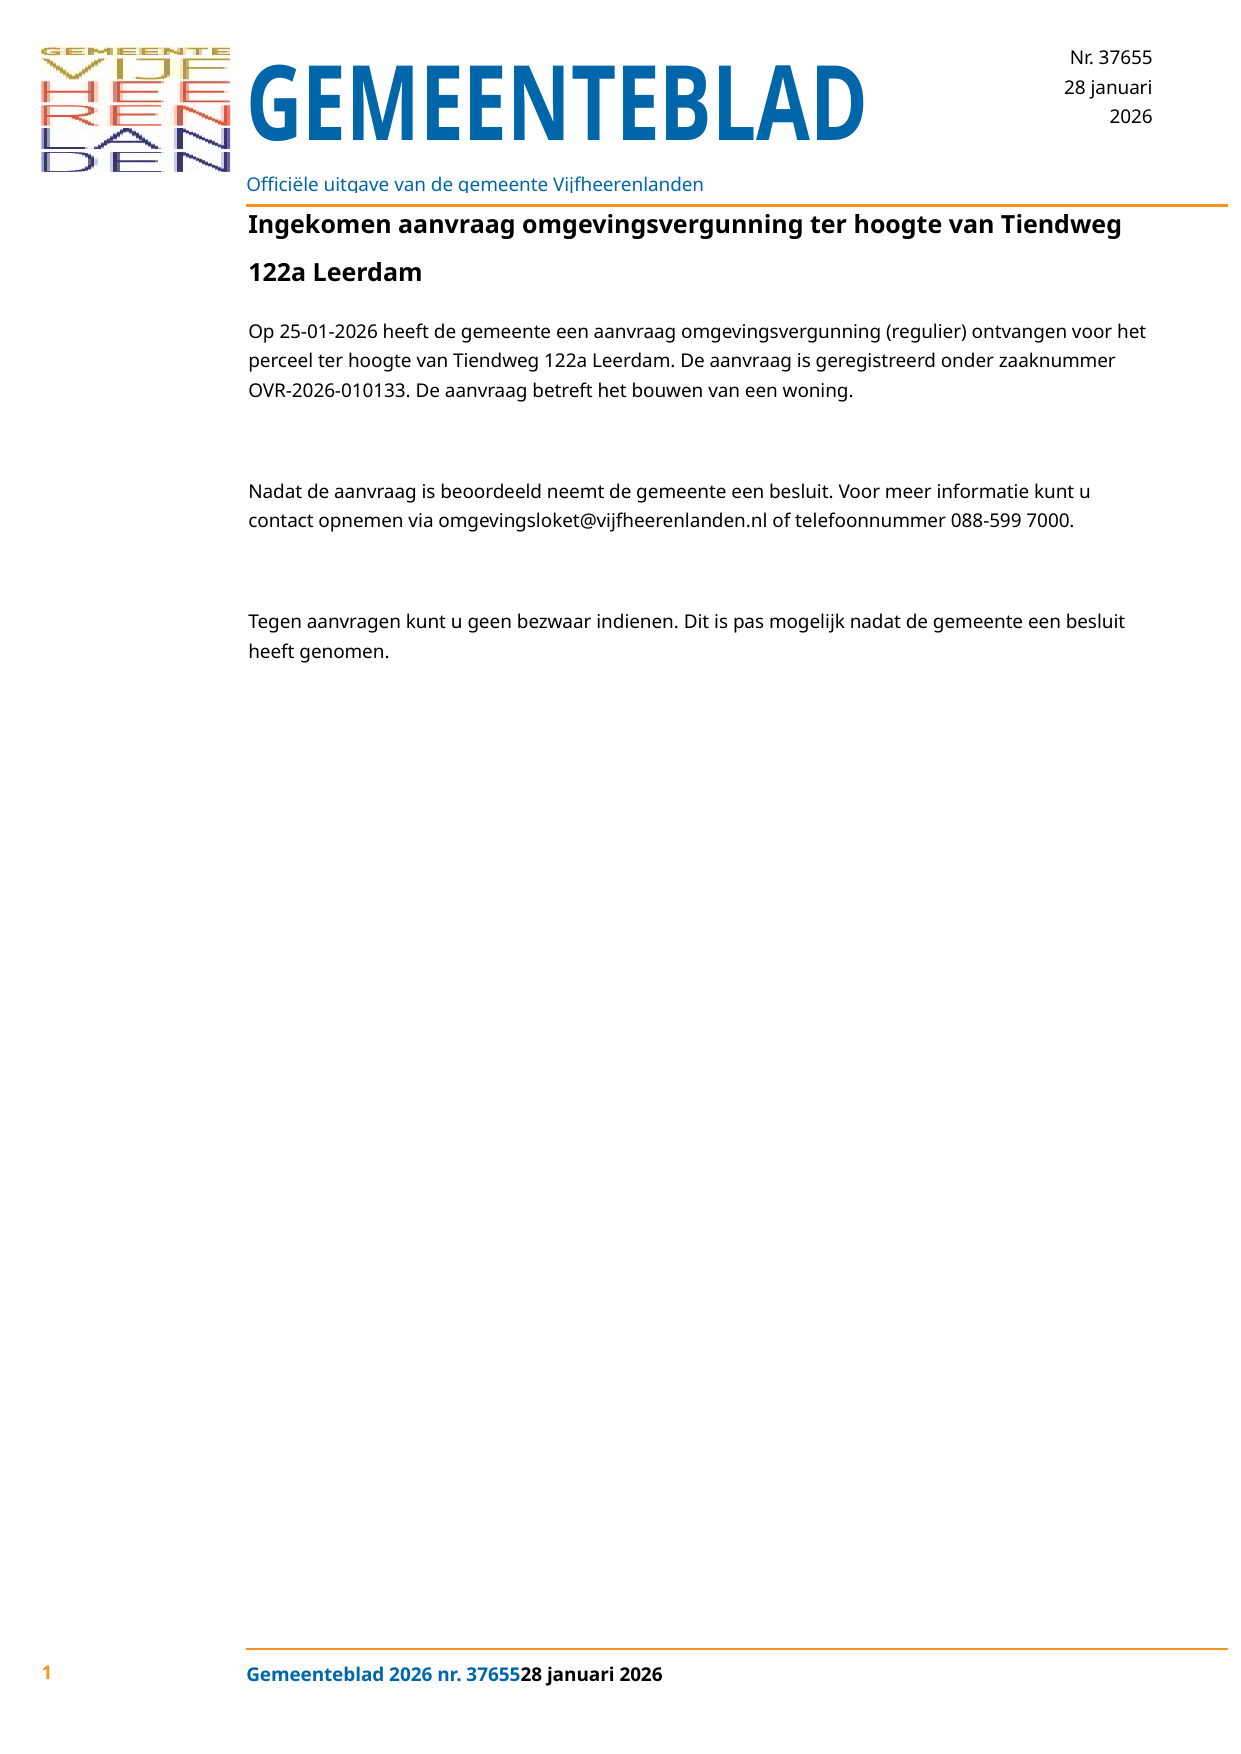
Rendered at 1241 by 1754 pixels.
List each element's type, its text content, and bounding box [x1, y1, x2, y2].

text Op 25-01-2026 heeft de gemeente een aanvraag omgevingsvergunning (regulier) ontvangen voor het perceel ter hoogte van Tiendweg 122a Leerdam. De aanvraag is geregistreerd onder zaaknummer OVR-2026-010133. De aanvraag betreft het bouwen van een woning. [248, 318, 1152, 403]
text Ingekomen aanvraag omgevingsvergunning ter hoogte van Tiendweg 122a Leerdam [248, 207, 1152, 288]
text Nadat de aanvraag is beoordeeld neemt de gemeente een besluit. Voor meer informatie kunt u contact opnemen via omgevingsloket@vijfheerenlanden.nl of telefoonnummer 088-599 7000. [248, 478, 1152, 533]
text Tegen aanvragen kunt u geen bezwaar indienen. Dit is pas mogelijk nadat de gemeente een besluit heeft genomen. [248, 608, 1152, 664]
picture [41, 47, 231, 172]
